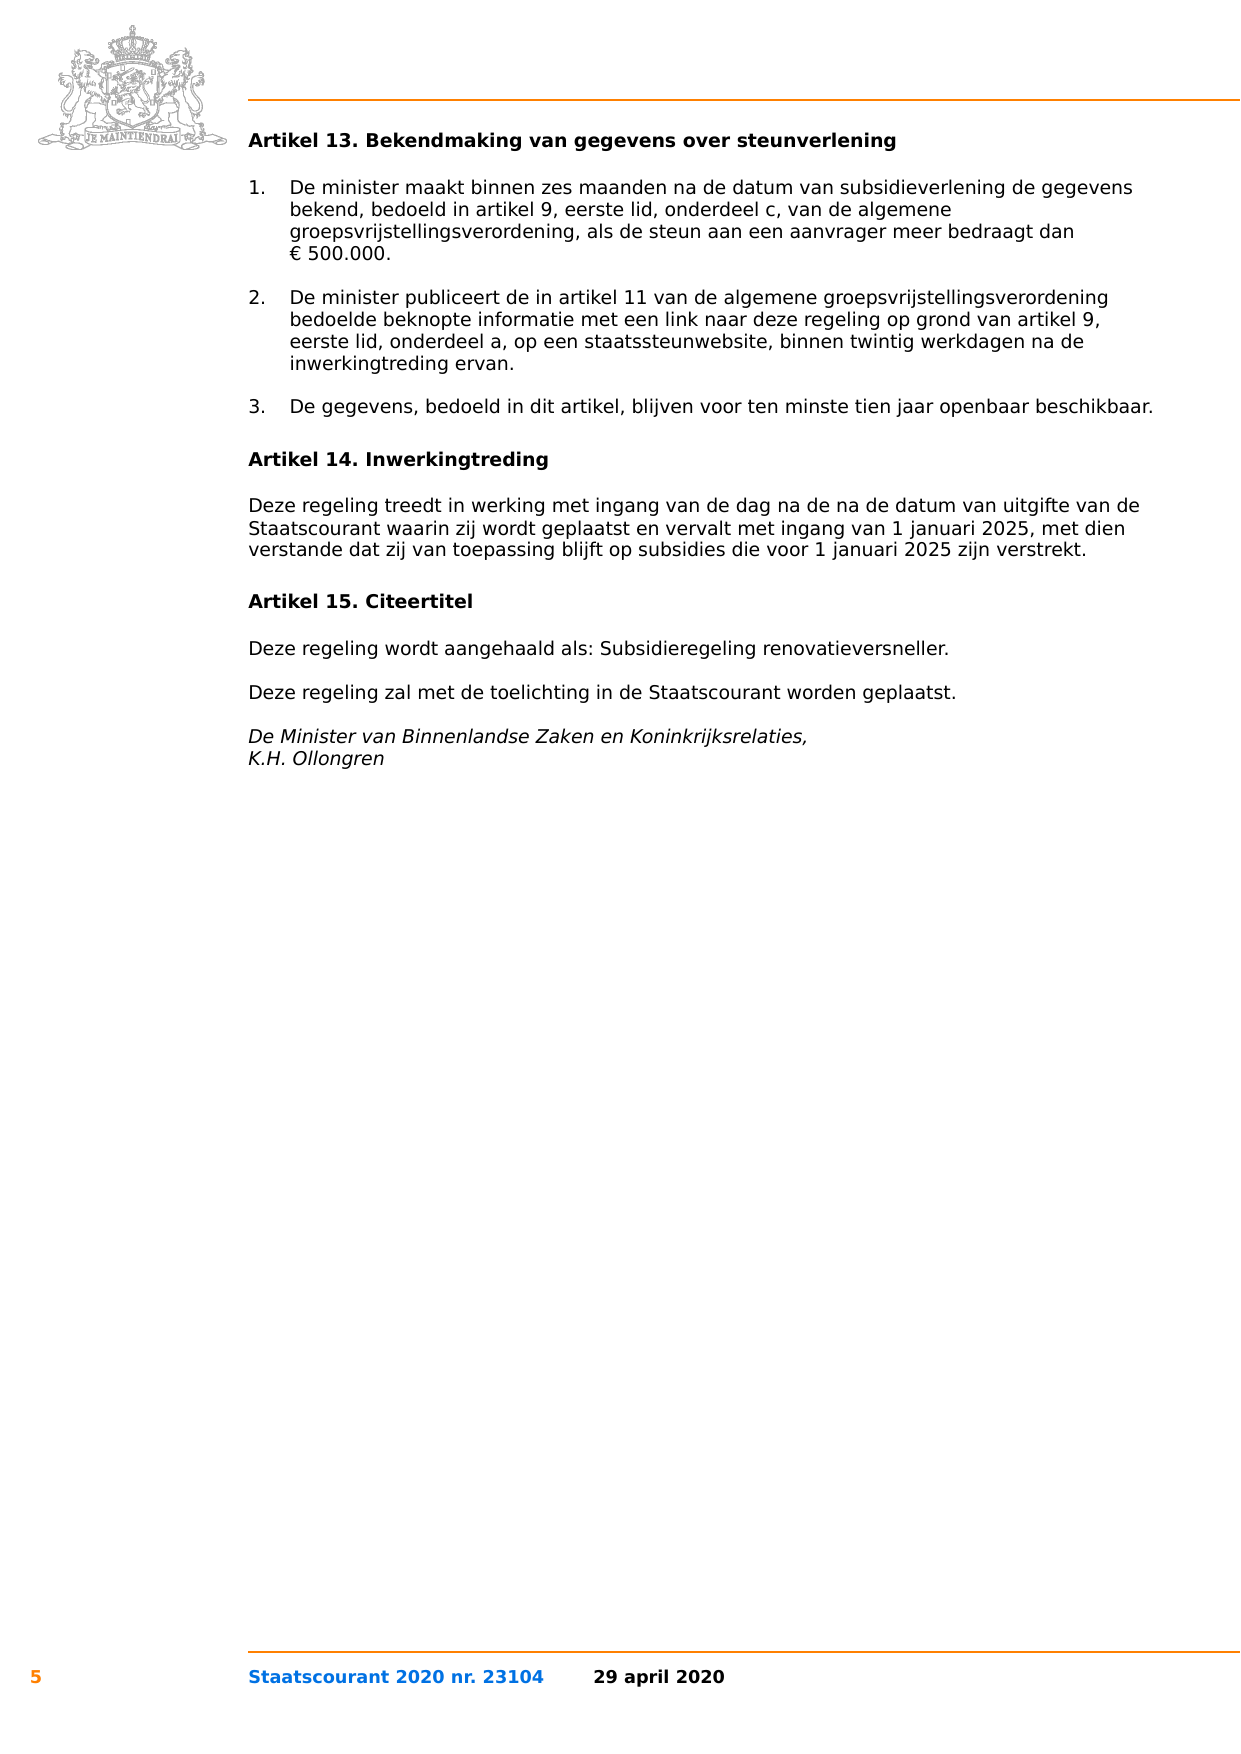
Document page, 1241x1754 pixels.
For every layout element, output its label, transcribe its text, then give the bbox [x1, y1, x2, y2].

text Deze regeling treedt in werking met ingang van de dag na de na de datum van uitgifte van de Staatscourant waarin zij wordt geplaatst en vervalt met ingang van 1 januari 2025, met dien verstande dat zij van toepassing blijft op subsidies die voor 1 januari 2025 zijn verstrekt. [248, 495, 1163, 561]
picture [38, 25, 227, 150]
subtitle Artikel 15. Citeertitel [248, 591, 1163, 613]
subtitle Artikel 13. Bekendmaking van gegevens over steunverlening [248, 130, 1163, 152]
text Deze regeling zal met de toelichting in de Staatscourant worden geplaatst. [248, 682, 1163, 704]
text Deze regeling wordt aangehaald als: Subsidieregeling renovatieversneller. [248, 638, 1163, 660]
subtitle Artikel 14. Inwerkingtreding [248, 448, 1163, 470]
text 2. De minister publiceert de in artikel 11 van de algemene groepsvrijstellingsverordening bedoelde beknopte informatie met een link naar deze regeling op grond van artikel 9, eerste lid, onderdeel a, op een staatssteunwebsite, binnen twintig werkdagen na de inwerkingtreding ervan. [248, 287, 1163, 374]
text 3. De gegevens, bedoeld in dit artikel, blijven voor ten minste tien jaar openbaar beschikbaar. [248, 396, 1163, 418]
text De Minister van Binnenlandse Zaken en Koninkrijksrelaties, K.H. Ollongren [248, 726, 1163, 770]
text 1. De minister maakt binnen zes maanden na de datum van subsidieverlening de gegevens bekend, bedoeld in artikel 9, eerste lid, onderdeel c, van de algemene groepsvrijstellingsverordening, als de steun aan een aanvrager meer bedraagt dan € 500.000. [248, 177, 1163, 265]
